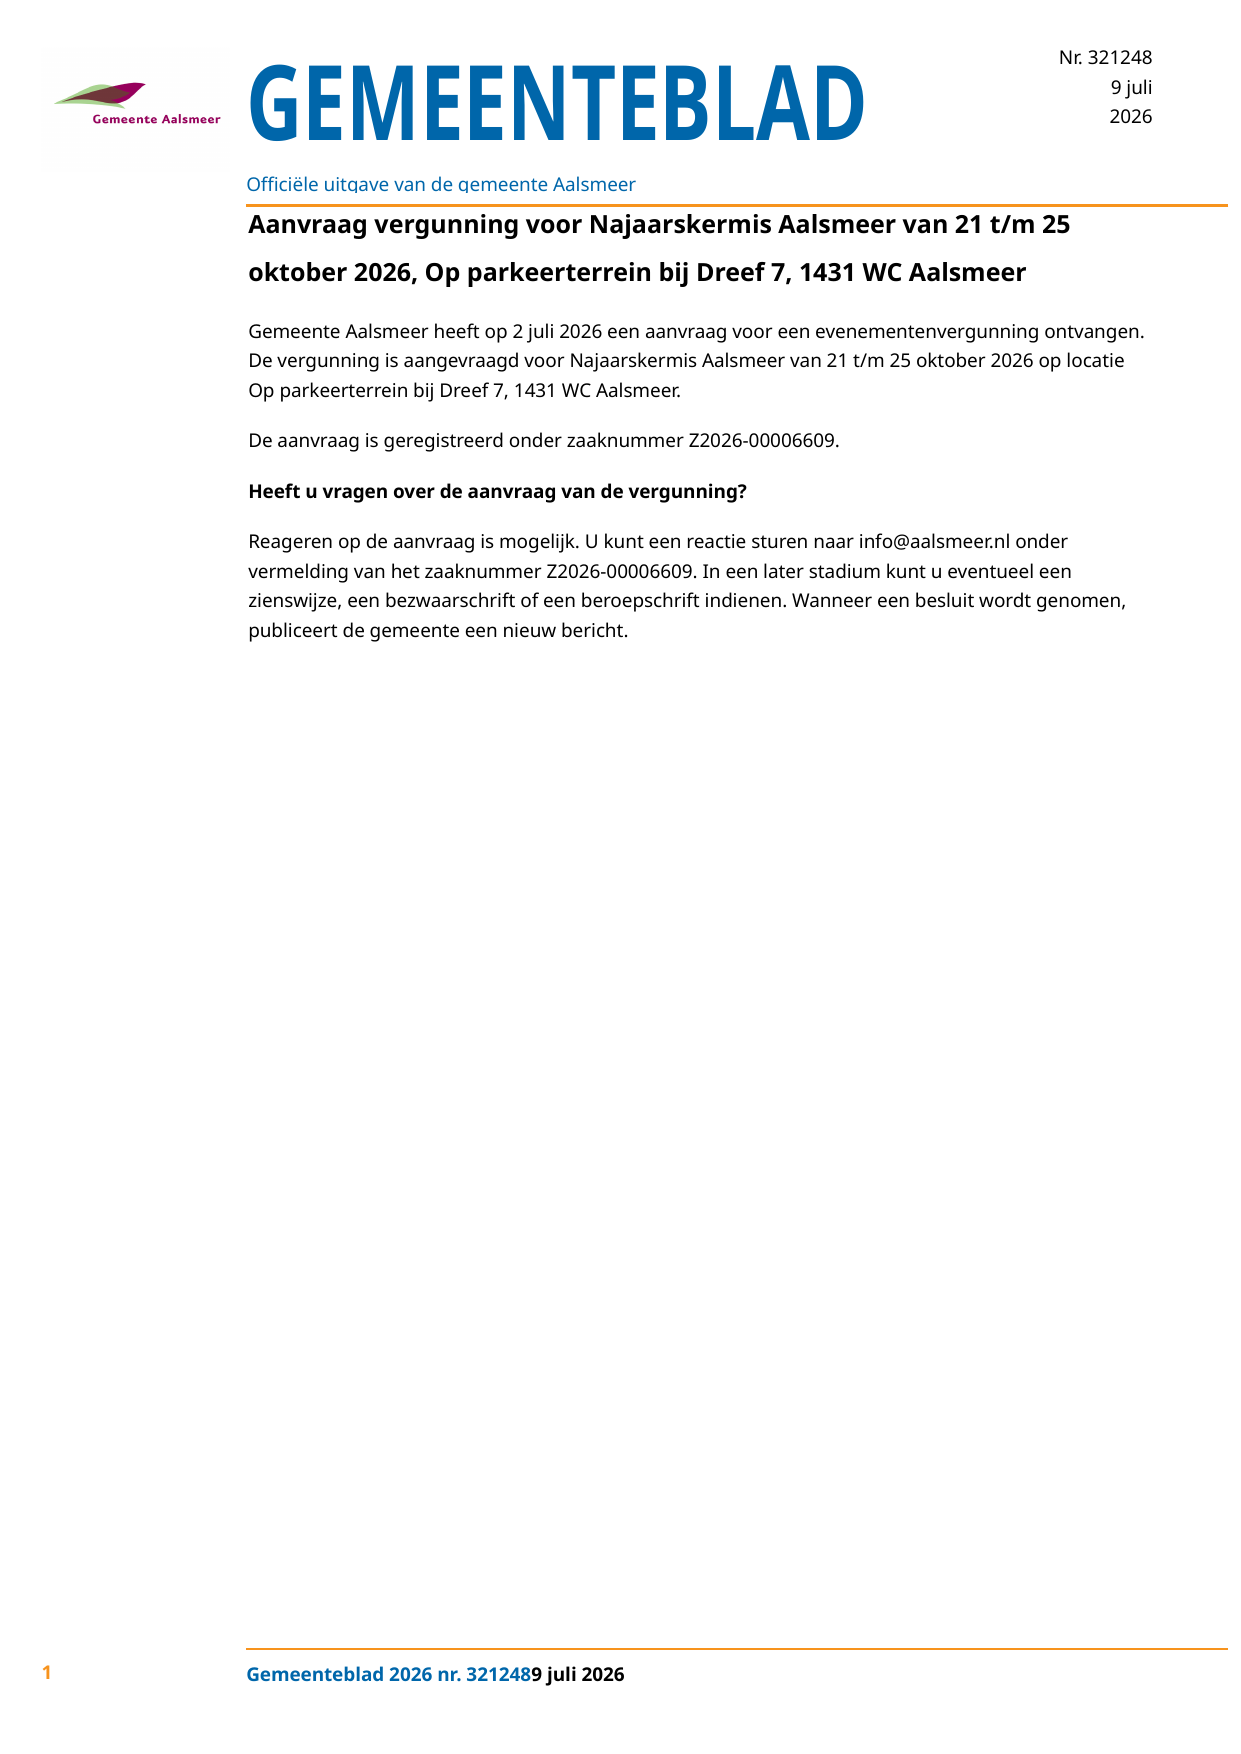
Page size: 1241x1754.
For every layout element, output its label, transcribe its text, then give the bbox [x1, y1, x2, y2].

text Reageren op de aanvraag is mogelijk. U kunt een reactie sturen naar info@aalsmeer.nl onder vermelding van het zaaknummer Z2026-00006609. In een later stadium kunt u eventueel een zienswijze, een bezwaarschrift of een beroepschrift indienen. Wanneer een besluit wordt genomen, publiceert de gemeente een nieuw bericht. [248, 528, 1152, 643]
text Heeft u vragen over de aanvraag van de vergunning? [248, 478, 1152, 504]
picture [41, 47, 231, 172]
text Aanvraag vergunning voor Najaarskermis Aalsmeer van 21 t/m 25 oktober 2026, Op parkeerterrein bij Dreef 7, 1431 WC Aalsmeer [248, 207, 1152, 288]
text De aanvraag is geregistreerd onder zaaknummer Z2026-00006609. [248, 427, 1152, 453]
text Gemeente Aalsmeer heeft op 2 juli 2026 een aanvraag voor een evenementenvergunning ontvangen. De vergunning is aangevraagd voor Najaarskermis Aalsmeer van 21 t/m 25 oktober 2026 op locatie Op parkeerterrein bij Dreef 7, 1431 WC Aalsmeer. [248, 318, 1152, 403]
